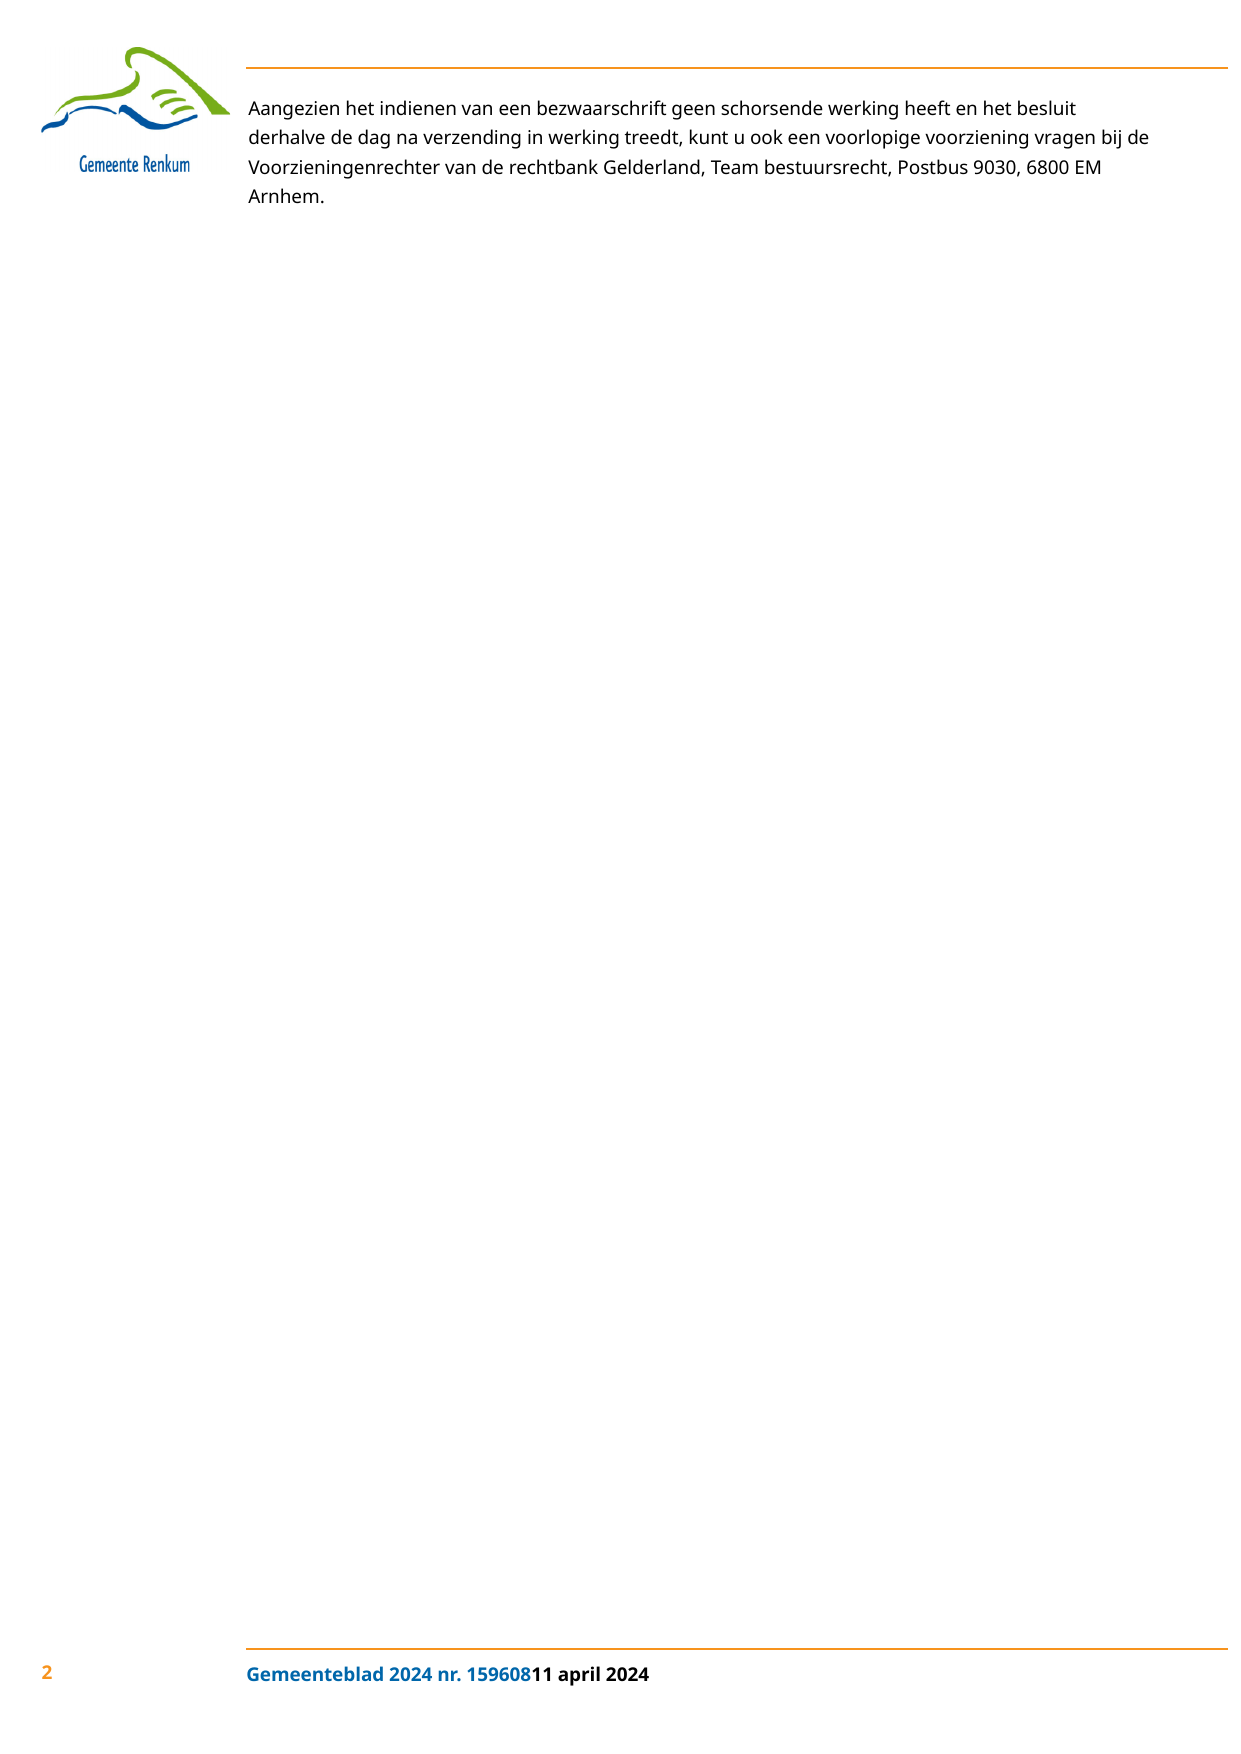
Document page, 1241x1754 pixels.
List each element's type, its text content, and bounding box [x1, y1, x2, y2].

text Aangezien het indienen van een bezwaarschrift geen schorsende werking heeft en het besluit derhalve de dag na verzending in werking treedt, kunt u ook een voorlopige voorziening vragen bij de Voorzieningenrechter van de rechtbank Gelderland, Team bestuursrecht, Postbus 9030, 6800 EM Arnhem. [248, 95, 1152, 209]
picture [41, 47, 231, 172]
